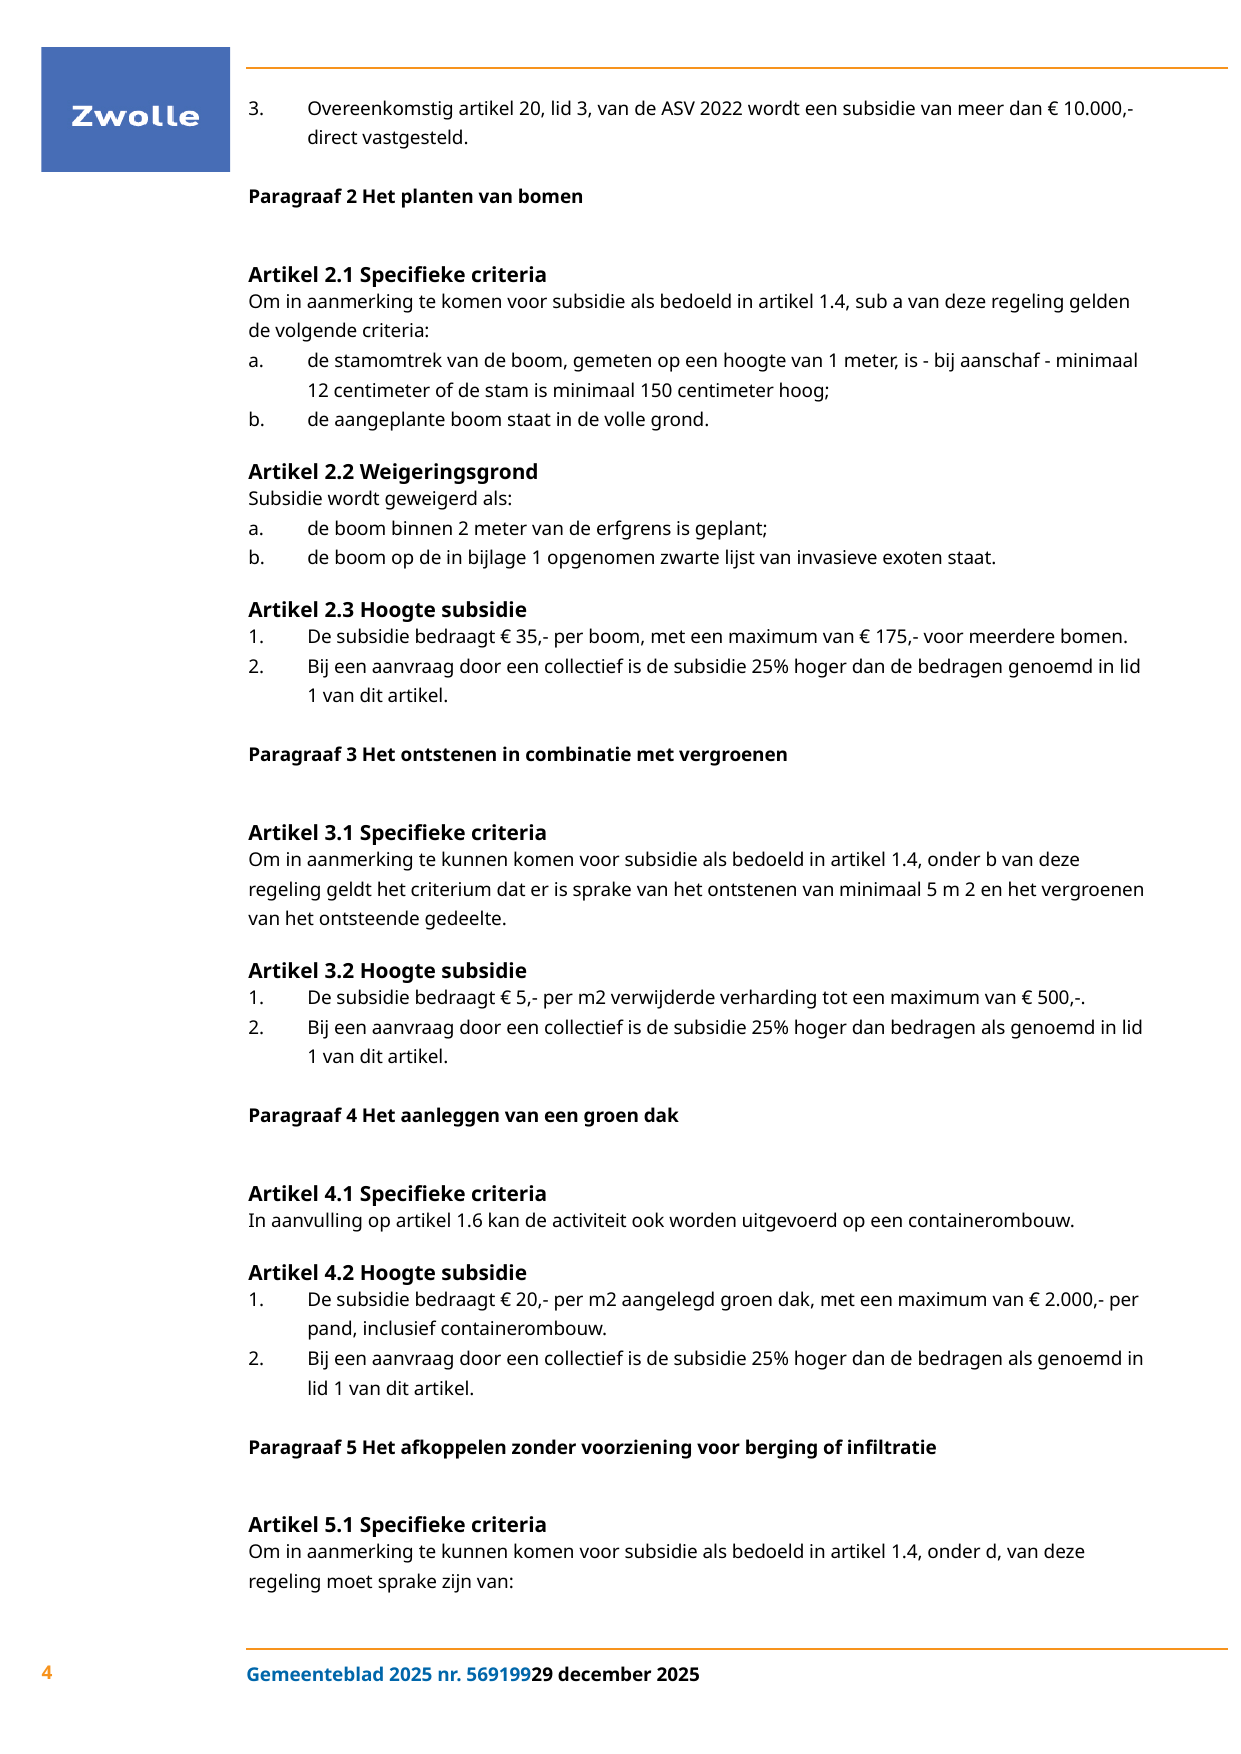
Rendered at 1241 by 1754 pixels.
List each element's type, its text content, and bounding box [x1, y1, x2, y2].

list de boom binnen 2 meter van de erfgrens is geplant; [248, 515, 1152, 541]
list Bij een aanvraag door een collectief is de subsidie 25% hoger dan de bedragen als genoemd in lid 1 van dit artikel. [248, 1345, 1152, 1401]
list Overeenkomstig artikel 20, lid 3, van de ASV 2022 wordt een subsidie van meer dan € 10.000,- direct vastgesteld. [248, 95, 1152, 150]
text Paragraaf 3 Het ontstenen in combinatie met vergroenen [248, 742, 1152, 767]
text Artikel 4.1 Specifieke criteria [248, 1179, 1152, 1207]
list de aangeplante boom staat in de volle grond. [248, 406, 1152, 432]
text Artikel 4.2 Hoogte subsidie [248, 1258, 1152, 1286]
list De subsidie bedraagt € 20,- per m2 aangelegd groen dak, met een maximum van € 2.000,- per pand, inclusief containerombouw. [248, 1286, 1152, 1341]
list De subsidie bedraagt € 35,- per boom, met een maximum van € 175,- voor meerdere bomen. [248, 623, 1152, 649]
list De subsidie bedraagt € 5,- per m2 verwijderde verharding tot een maximum van € 500,-. [248, 984, 1152, 1010]
text Artikel 2.2 Weigeringsgrond [248, 457, 1152, 485]
text Om in aanmerking te kunnen komen voor subsidie als bedoeld in artikel 1.4, onder d, van deze regeling moet sprake zijn van: [248, 1538, 1152, 1594]
text In aanvulling op artikel 1.6 kan de activiteit ook worden uitgevoerd op een containerombouw. [248, 1207, 1152, 1233]
text Om in aanmerking te kunnen komen voor subsidie als bedoeld in artikel 1.4, onder b van deze regeling geldt het criterium dat er is sprake van het ontstenen van minimaal 5 m 2 en het vergroenen van het ontsteende gedeelte. [248, 846, 1152, 931]
text Artikel 5.1 Specifieke criteria [248, 1510, 1152, 1538]
text Om in aanmerking te komen voor subsidie als bedoeld in artikel 1.4, sub a van deze regeling gelden de volgende criteria: [248, 288, 1152, 343]
list Bij een aanvraag door een collectief is de subsidie 25% hoger dan de bedragen genoemd in lid 1 van dit artikel. [248, 653, 1152, 708]
text Artikel 3.2 Hoogte subsidie [248, 956, 1152, 984]
list Bij een aanvraag door een collectief is de subsidie 25% hoger dan bedragen als genoemd in lid 1 van dit artikel. [248, 1014, 1152, 1069]
text Paragraaf 5 Het afkoppelen zonder voorziening voor berging of infiltratie [248, 1434, 1152, 1460]
text Paragraaf 4 Het aanleggen van een groen dak [248, 1103, 1152, 1128]
text Artikel 2.1 Specifieke criteria [248, 260, 1152, 288]
text Artikel 3.1 Specifieke criteria [248, 818, 1152, 846]
list de boom op de in bijlage 1 opgenomen zwarte lijst van invasieve exoten staat. [248, 544, 1152, 570]
list de stamomtrek van de boom, gemeten op een hoogte van 1 meter, is - bij aanschaf - minimaal 12 centimeter of de stam is minimaal 150 centimeter hoog; [248, 347, 1152, 403]
picture [41, 47, 231, 172]
text Artikel 2.3 Hoogte subsidie [248, 595, 1152, 623]
text Subsidie wordt geweigerd als: [248, 485, 1152, 511]
text Paragraaf 2 Het planten van bomen [248, 183, 1152, 209]
